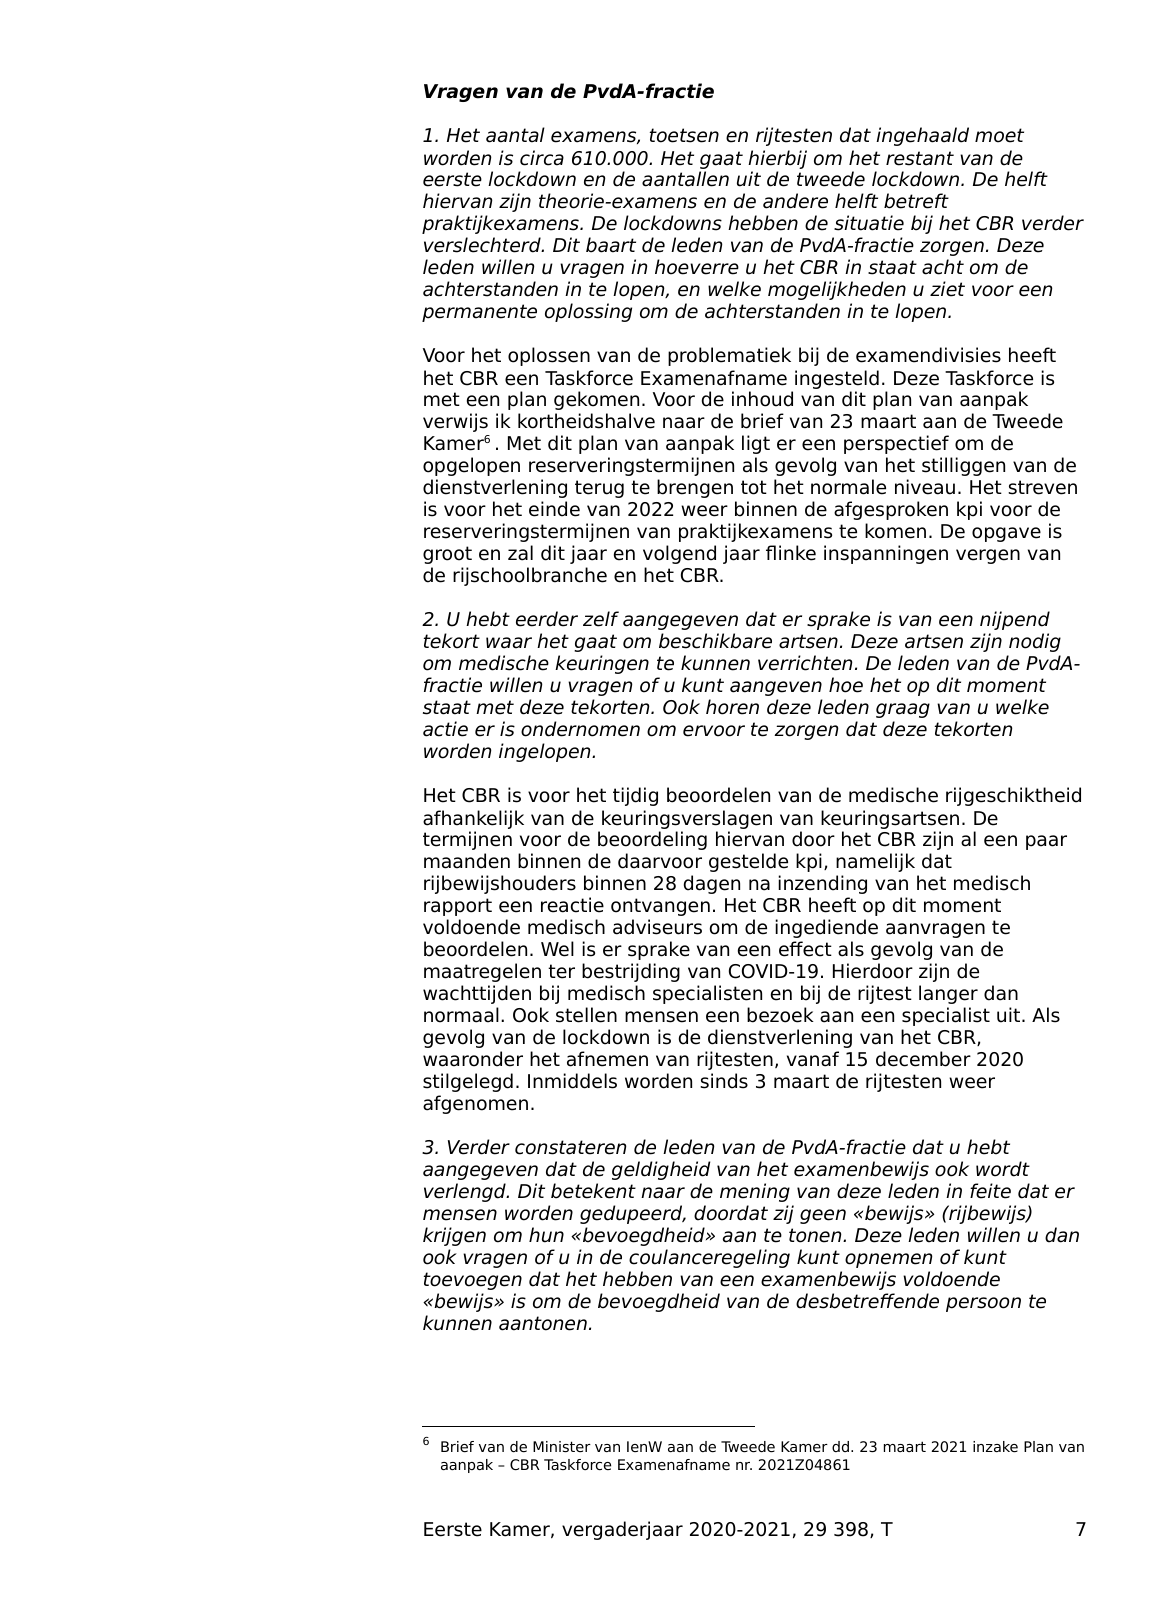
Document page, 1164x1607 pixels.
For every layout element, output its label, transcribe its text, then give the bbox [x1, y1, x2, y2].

text Voor het oplossen van de problematiek bij de examendivisies heeft het CBR een Taskforce Examenafname ingesteld. Deze Taskforce is met een plan gekomen. Voor de inhoud van dit plan van aanpak verwijs ik kortheidshalve naar de brief van 23 maart aan de Tweede Kamer. Met dit plan van aanpak ligt er een perspectief om de opgelopen reserveringstermijnen als gevolg van het stilliggen van de dienstverlening terug te brengen tot het normale niveau. Het streven is voor het einde van 2022 weer binnen de afgesproken kpi voor de reserveringstermijnen van praktijkexamens te komen. De opgave is groot en zal dit jaar en volgend jaar flinke inspanningen vergen van de rijschoolbranche en het CBR. [422, 345, 1087, 587]
text 2. U hebt eerder zelf aangegeven dat er sprake is van een nijpend tekort waar het gaat om beschikbare artsen. Deze artsen zijn nodig om medische keuringen te kunnen verrichten. De leden van de PvdA-fractie willen u vragen of u kunt aangeven hoe het op dit moment staat met deze tekorten. Ook horen deze leden graag van u welke actie er is ondernomen om ervoor te zorgen dat deze tekorten worden ingelopen. [422, 609, 1087, 763]
text Brief van de Minister van IenW aan de Tweede Kamer dd. 23 maart 2021 inzake Plan van aanpak – CBR Taskforce Examenafname nr. 2021Z04861 [422, 1435, 1087, 1474]
subtitle Vragen van de PvdA-fractie [422, 81, 1087, 103]
text Het CBR is voor het tijdig beoordelen van de medische rijgeschiktheid afhankelijk van de keuringsverslagen van keuringsartsen. De termijnen voor de beoordeling hiervan door het CBR zijn al een paar maanden binnen de daarvoor gestelde kpi, namelijk dat rijbewijshouders binnen 28 dagen na inzending van het medisch rapport een reactie ontvangen. Het CBR heeft op dit moment voldoende medisch adviseurs om de ingediende aanvragen te beoordelen. Wel is er sprake van een effect als gevolg van de maatregelen ter bestrijding van COVID-19. Hierdoor zijn de wachttijden bij medisch specialisten en bij de rijtest langer dan normaal. Ook stellen mensen een bezoek aan een specialist uit. Als gevolg van de lockdown is de dienstverlening van het CBR, waaronder het afnemen van rijtesten, vanaf 15 december 2020 stilgelegd. Inmiddels worden sinds 3 maart de rijtesten weer afgenomen. [422, 785, 1087, 1115]
text 3. Verder constateren de leden van de PvdA-fractie dat u hebt aangegeven dat de geldigheid van het examenbewijs ook wordt verlengd. Dit betekent naar de mening van deze leden in feite dat er mensen worden gedupeerd, doordat zij geen «bewijs» (rijbewijs) krijgen om hun «bevoegdheid» aan te tonen. Deze leden willen u dan ook vragen of u in de coulanceregeling kunt opnemen of kunt toevoegen dat het hebben van een examenbewijs voldoende «bewijs» is om de bevoegdheid van de desbetreffende persoon te kunnen aantonen. [422, 1137, 1087, 1335]
text 1. Het aantal examens, toetsen en rijtesten dat ingehaald moet worden is circa 610.000. Het gaat hierbij om het restant van de eerste lockdown en de aantallen uit de tweede lockdown. De helft hiervan zijn theorie-examens en de andere helft betreft praktijkexamens. De lockdowns hebben de situatie bij het CBR verder verslechterd. Dit baart de leden van de PvdA-fractie zorgen. Deze leden willen u vragen in hoeverre u het CBR in staat acht om de achterstanden in te lopen, en welke mogelijkheden u ziet voor een permanente oplossing om de achterstanden in te lopen. [422, 125, 1087, 323]
